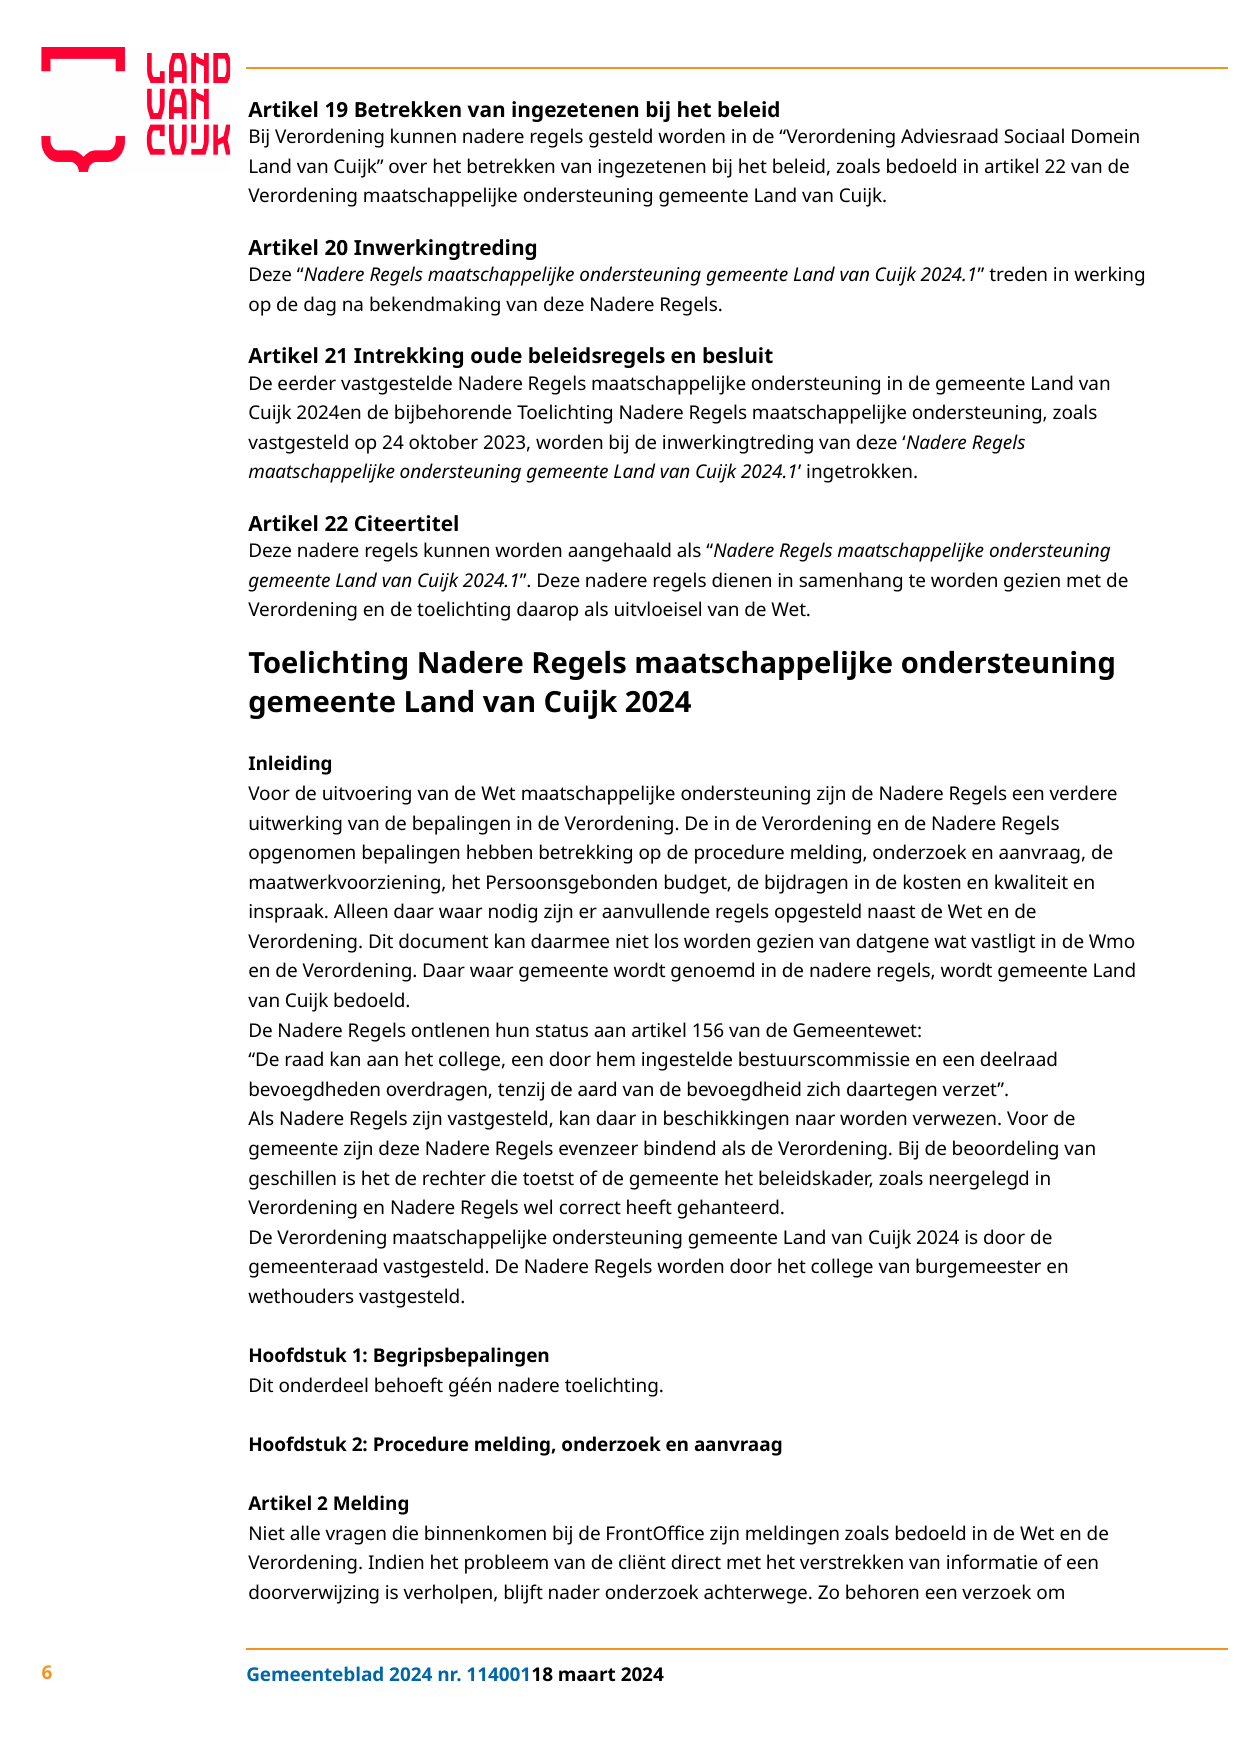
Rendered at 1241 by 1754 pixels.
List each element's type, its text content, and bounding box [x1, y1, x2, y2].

text Dit onderdeel behoeft géén nadere toelichting. [248, 1372, 1152, 1398]
text De Nadere Regels ontlenen hun status aan artikel 156 van de Gemeentewet: [248, 1017, 1152, 1043]
text Deze nadere regels kunnen worden aangehaald als “Nadere Regels maatschappelijke ondersteuning gemeente Land van Cuijk 2024.1”. Deze nadere regels dienen in samenhang te worden gezien met de Verordening en de toelichting daarop als uitvloeisel van de Wet. [248, 537, 1152, 622]
text Artikel 22 Citeertitel [248, 509, 1152, 537]
text Bij Verordening kunnen nadere regels gesteld worden in de “Verordening Adviesraad Sociaal Domein Land van Cuijk” over het betrekken van ingezetenen bij het beleid, zoals bedoeld in artikel 22 van de Verordening maatschappelijke ondersteuning gemeente Land van Cuijk. [248, 123, 1152, 208]
text “De raad kan aan het college, een door hem ingestelde bestuurscommissie en een deelraad bevoegdheden overdragen, tenzij de aard van de bevoegdheid zich daartegen verzet”. [248, 1046, 1152, 1102]
text Hoofdstuk 1: Begripsbepalingen [248, 1342, 1152, 1368]
text Toelichting Nadere Regels maatschappelijke ondersteuning gemeente Land van Cuijk 2024 [248, 642, 1152, 721]
text Artikel 20 Inwerkingtreding [248, 233, 1152, 261]
text De eerder vastgestelde Nadere Regels maatschappelijke ondersteuning in de gemeente Land van Cuijk 2024en de bijbehorende Toelichting Nadere Regels maatschappelijke ondersteuning, zoals vastgesteld op 24 oktober 2023, worden bij de inwerkingtreding van deze ‘Nadere Regels maatschappelijke ondersteuning gemeente Land van Cuijk 2024.1’ ingetrokken. [248, 370, 1152, 484]
text Artikel 2 Melding [248, 1490, 1152, 1516]
text Als Nadere Regels zijn vastgesteld, kan daar in beschikkingen naar worden verwezen. Voor de gemeente zijn deze Nadere Regels evenzeer bindend als de Verordening. Bij de beoordeling van geschillen is het de rechter die toetst of de gemeente het beleidskader, zoals neergelegd in Verordening en Nadere Regels wel correct heeft gehanteerd. [248, 1106, 1152, 1220]
text Deze “Nadere Regels maatschappelijke ondersteuning gemeente Land van Cuijk 2024.1” treden in werking op de dag na bekendmaking van deze Nadere Regels. [248, 261, 1152, 317]
picture [41, 47, 231, 172]
text Hoofdstuk 2: Procedure melding, onderzoek en aanvraag [248, 1431, 1152, 1457]
text Artikel 19 Betrekken van ingezetenen bij het beleid [248, 95, 1152, 123]
text Inleiding [248, 751, 1152, 776]
text Niet alle vragen die binnenkomen bij de FrontOffice zijn meldingen zoals bedoeld in de Wet en de Verordening. Indien het probleem van de cliënt direct met het verstrekken van informatie of een doorverwijzing is verholpen, blijft nader onderzoek achterwege. Zo behoren een verzoek om [248, 1520, 1152, 1605]
text Artikel 21 Intrekking oude beleidsregels en besluit [248, 341, 1152, 370]
text Voor de uitvoering van de Wet maatschappelijke ondersteuning zijn de Nadere Regels een verdere uitwerking van de bepalingen in de Verordening. De in de Verordening en de Nadere Regels opgenomen bepalingen hebben betrekking op de procedure melding, onderzoek en aanvraag, de maatwerkvoorziening, het Persoonsgebonden budget, de bijdragen in de kosten en kwaliteit en inspraak. Alleen daar waar nodig zijn er aanvullende regels opgesteld naast de Wet en de Verordening. Dit document kan daarmee niet los worden gezien van datgene wat vastligt in de Wmo en de Verordening. Daar waar gemeente wordt genoemd in de nadere regels, wordt gemeente Land van Cuijk bedoeld. [248, 780, 1152, 1013]
text De Verordening maatschappelijke ondersteuning gemeente Land van Cuijk 2024 is door de gemeenteraad vastgesteld. De Nadere Regels worden door het college van burgemeester en wethouders vastgesteld. [248, 1224, 1152, 1309]
